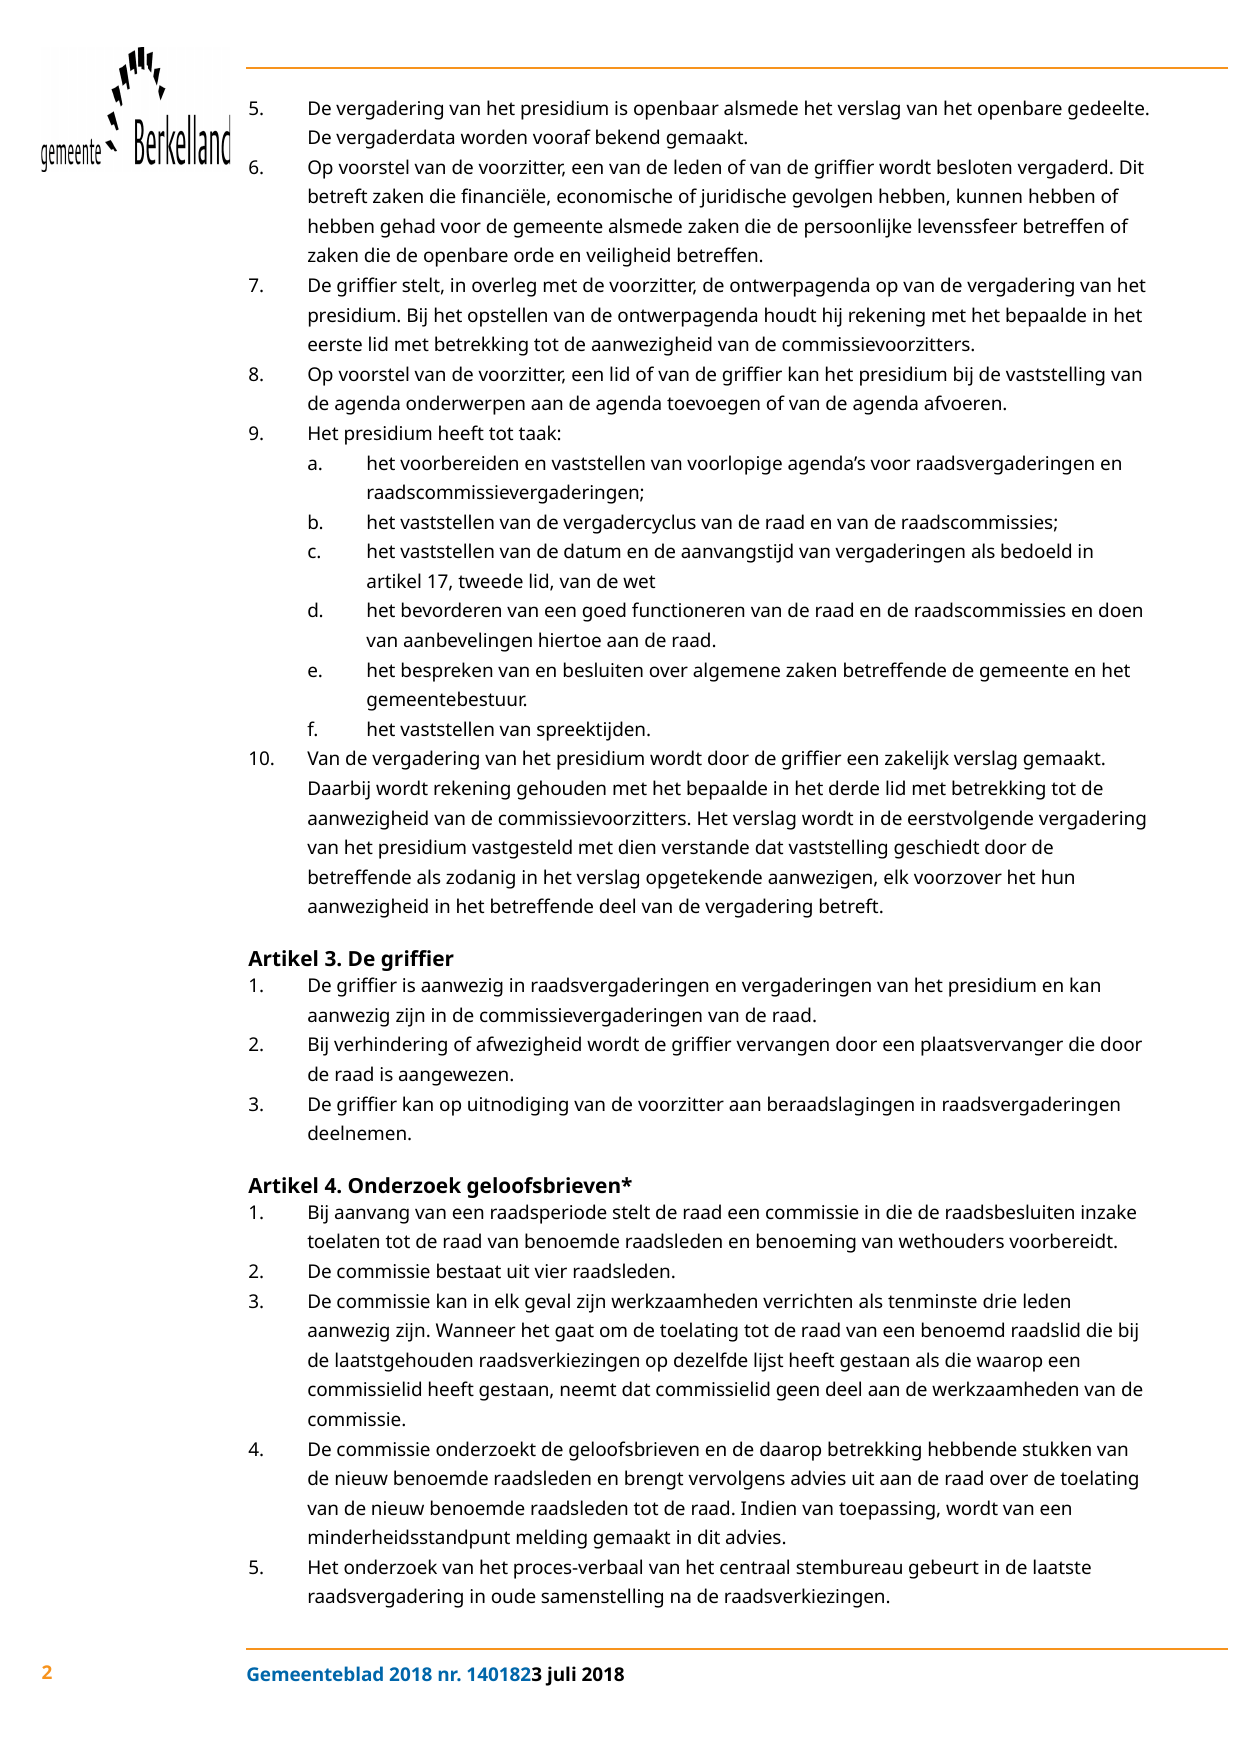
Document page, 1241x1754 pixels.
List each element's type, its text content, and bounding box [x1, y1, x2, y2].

list De griffier stelt, in overleg met de voorzitter, de ontwerpagenda op van de vergadering van het presidium. Bij het opstellen van de ontwerpagenda houdt hij rekening met het bepaalde in het eerste lid met betrekking tot de aanwezigheid van de commissievoorzitters. [248, 272, 1152, 357]
list Bij aanvang van een raadsperiode stelt de raad een commissie in die de raadsbesluiten inzake toelaten tot de raad van benoemde raadsleden en benoeming van wethouders voorbereidt. [248, 1199, 1152, 1254]
list De commissie bestaat uit vier raadsleden. [248, 1258, 1152, 1284]
list De griffier kan op uitnodiging van de voorzitter aan beraadslagingen in raadsvergaderingen deelnemen. [248, 1091, 1152, 1146]
list het vaststellen van de vergadercyclus van de raad en van de raadscommissies; [307, 509, 1152, 535]
list De griffier is aanwezig in raadsvergaderingen en vergaderingen van het presidium en kan aanwezig zijn in de commissievergaderingen van de raad. [248, 972, 1152, 1028]
list De vergadering van het presidium is openbaar alsmede het verslag van het openbare gedeelte. De vergaderdata worden vooraf bekend gemaakt. [248, 95, 1152, 150]
list Bij verhindering of afwezigheid wordt de griffier vervangen door een plaatsvervanger die door de raad is aangewezen. [248, 1032, 1152, 1087]
list het vaststellen van de datum en de aanvangstijd van vergaderingen als bedoeld in artikel 17, tweede lid, van de wet [307, 538, 1152, 594]
text Artikel 3. De griffier [248, 944, 1152, 972]
list het voorbereiden en vaststellen van voorlopige agenda’s voor raadsvergaderingen en raadscommissievergaderingen; [307, 450, 1152, 505]
list het bevorderen van een goed functioneren van de raad en de raadscommissies en doen van aanbevelingen hiertoe aan de raad. [307, 598, 1152, 653]
list Het onderzoek van het proces-verbaal van het centraal stembureau gebeurt in de laatste raadsvergadering in oude samenstelling na de raadsverkiezingen. [248, 1554, 1152, 1609]
list Op voorstel van de voorzitter, een lid of van de griffier kan het presidium bij de vaststelling van de agenda onderwerpen aan de agenda toevoegen of van de agenda afvoeren. [248, 361, 1152, 416]
list Het presidium heeft tot taak: [248, 420, 1152, 446]
list het bespreken van en besluiten over algemene zaken betreffende de gemeente en het gemeentebestuur. [307, 657, 1152, 712]
list Van de vergadering van het presidium wordt door de griffier een zakelijk verslag gemaakt. Daarbij wordt rekening gehouden met het bepaalde in het derde lid met betrekking tot de aanwezigheid van de commissievoorzitters. Het verslag wordt in de eerstvolgende vergadering van het presidium vastgesteld met dien verstande dat vaststelling geschiedt door de betreffende als zodanig in het verslag opgetekende aanwezigen, elk voorzover het hun aanwezigheid in het betreffende deel van de vergadering betreft. [248, 746, 1152, 919]
picture [41, 47, 231, 172]
list De commissie onderzoekt de geloofsbrieven en de daarop betrekking hebbende stukken van de nieuw benoemde raadsleden en brengt vervolgens advies uit aan de raad over de toelating van de nieuw benoemde raadsleden tot de raad. Indien van toepassing, wordt van een minderheidsstandpunt melding gemaakt in dit advies. [248, 1436, 1152, 1550]
list het vaststellen van spreektijden. [307, 716, 1152, 742]
text Artikel 4. Onderzoek geloofsbrieven* [248, 1171, 1152, 1199]
list Op voorstel van de voorzitter, een van de leden of van de griffier wordt besloten vergaderd. Dit betreft zaken die financiële, economische of juridische gevolgen hebben, kunnen hebben of hebben gehad voor de gemeente alsmede zaken die de persoonlijke levenssfeer betreffen of zaken die de openbare orde en veiligheid betreffen. [248, 154, 1152, 268]
list De commissie kan in elk geval zijn werkzaamheden verrichten als tenminste drie leden aanwezig zijn. Wanneer het gaat om de toelating tot de raad van een benoemd raadslid die bij de laatstgehouden raadsverkiezingen op dezelfde lijst heeft gestaan als die waarop een commissielid heeft gestaan, neemt dat commissielid geen deel aan de werkzaamheden van de commissie. [248, 1288, 1152, 1432]
